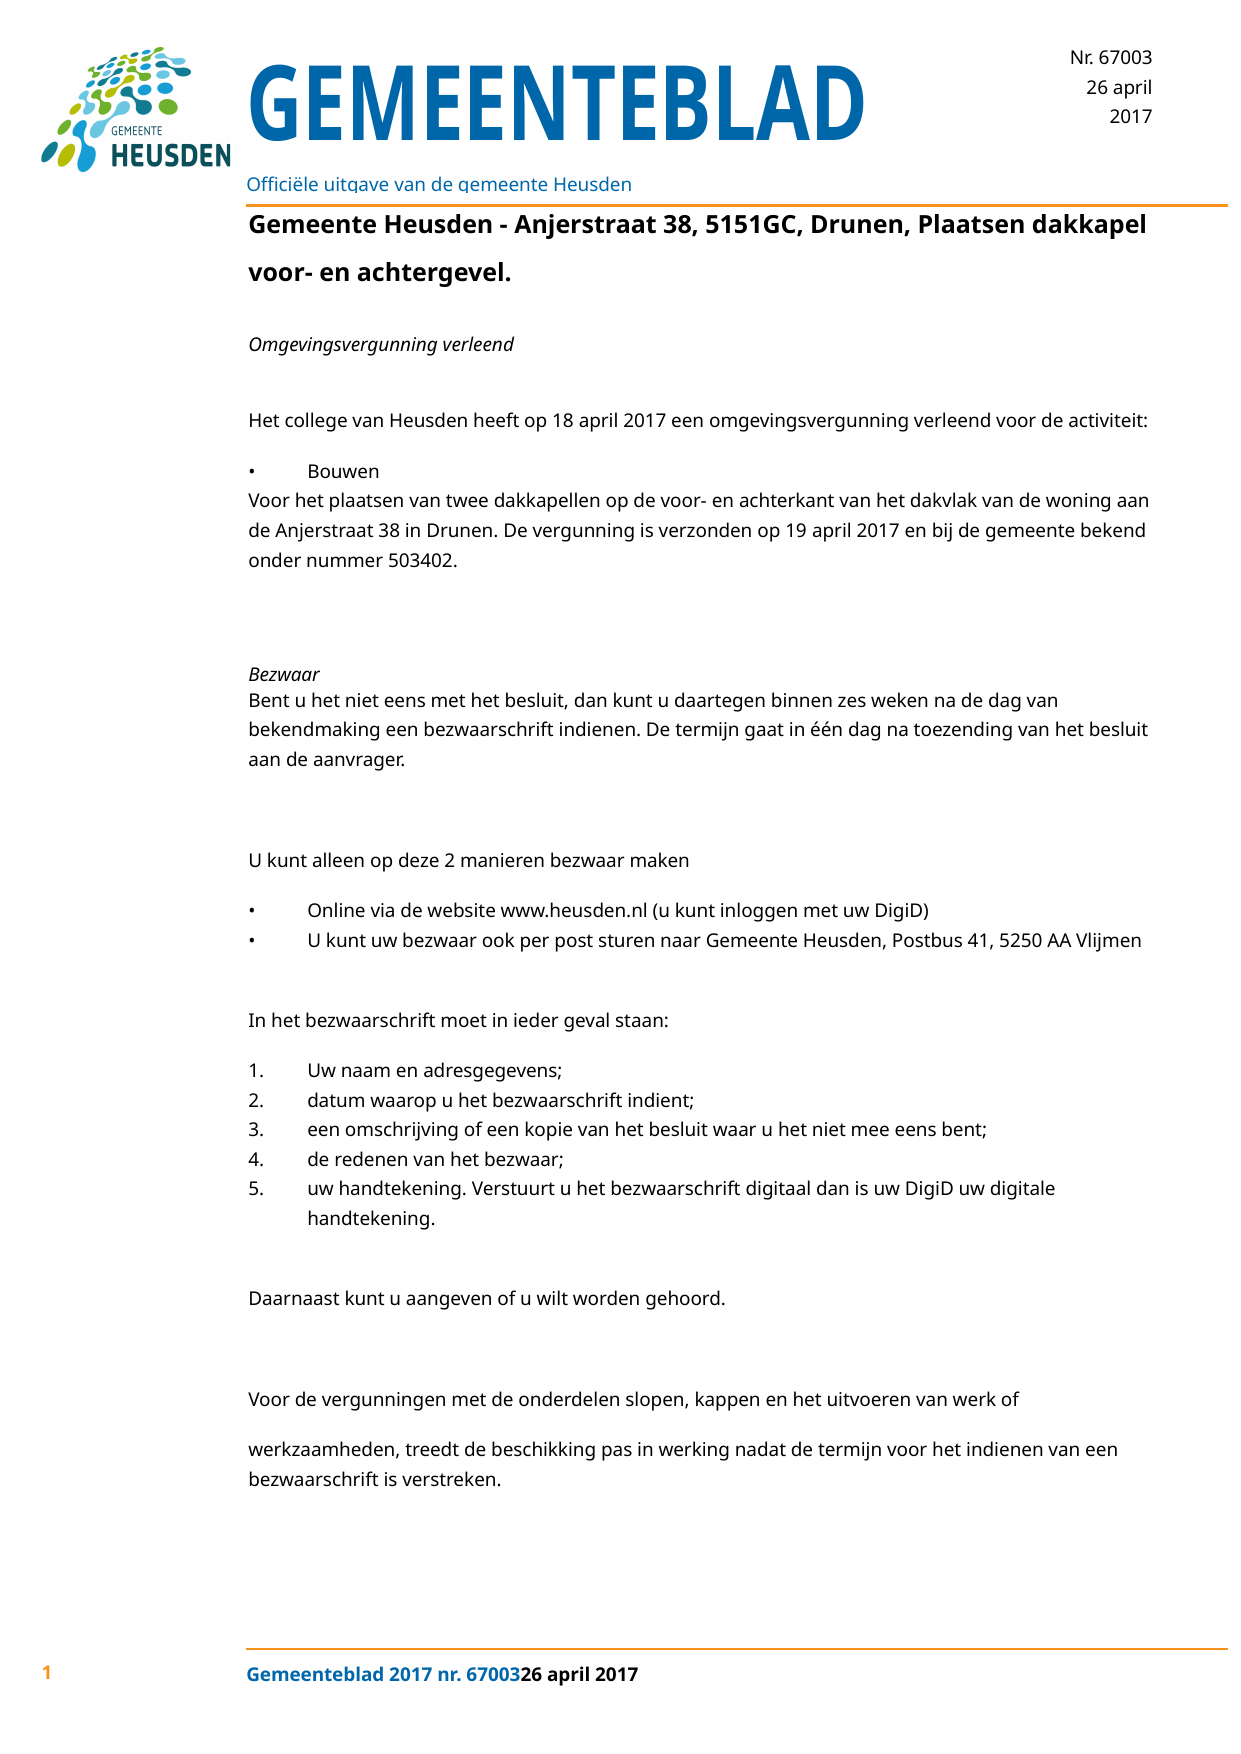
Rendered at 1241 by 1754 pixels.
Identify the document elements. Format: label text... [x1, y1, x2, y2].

text Gemeente Heusden - Anjerstraat 38, 5151GC, Drunen, Plaatsen dakkapel voor- en achtergevel. [248, 207, 1152, 288]
text Voor het plaatsen van twee dakkapellen op de voor- en achterkant van het dakvlak van de woning aan de Anjerstraat 38 in Drunen. De vergunning is verzonden op 19 april 2017 en bij de gemeente bekend onder nummer 503402. [248, 488, 1152, 572]
text Bezwaar [248, 661, 1152, 687]
text Het college van Heusden heeft op 18 april 2017 een omgevingsvergunning verleend voor de activiteit: [248, 408, 1152, 433]
text Voor de vergunningen met de onderdelen slopen, kappen en het uitvoeren van werk of [248, 1386, 1152, 1412]
text Omgevingsvergunning verleend [248, 331, 1152, 357]
list datum waarop u het bezwaarschrift indient; [248, 1087, 1152, 1113]
picture [41, 47, 231, 172]
text In het bezwaarschrift moet in ieder geval staan: [248, 1007, 1152, 1033]
list U kunt uw bezwaar ook per post sturen naar Gemeente Heusden, Postbus 41, 5250 AA Vlijmen [248, 927, 1152, 953]
text Daarnaast kunt u aangeven of u wilt worden gehoord. [248, 1285, 1152, 1311]
list een omschrijving of een kopie van het besluit waar u het niet mee eens bent; [248, 1116, 1152, 1142]
list de redenen van het bezwaar; [248, 1146, 1152, 1172]
text U kunt alleen op deze 2 manieren bezwaar maken [248, 847, 1152, 873]
list Uw naam en adresgegevens; [248, 1057, 1152, 1083]
list Bouwen [248, 458, 1152, 484]
list Online via de website www.heusden.nl (u kunt inloggen met uw DigiD) [248, 897, 1152, 923]
text Bent u het niet eens met het besluit, dan kunt u daartegen binnen zes weken na de dag van bekendmaking een bezwaarschrift indienen. De termijn gaat in één dag na toezending van het besluit aan de aanvrager. [248, 687, 1152, 772]
list uw handtekening. Verstuurt u het bezwaarschrift digitaal dan is uw DigiD uw digitale handtekening. [248, 1176, 1152, 1231]
text werkzaamheden, treedt de beschikking pas in werking nadat de termijn voor het indienen van een bezwaarschrift is verstreken. [248, 1436, 1152, 1492]
